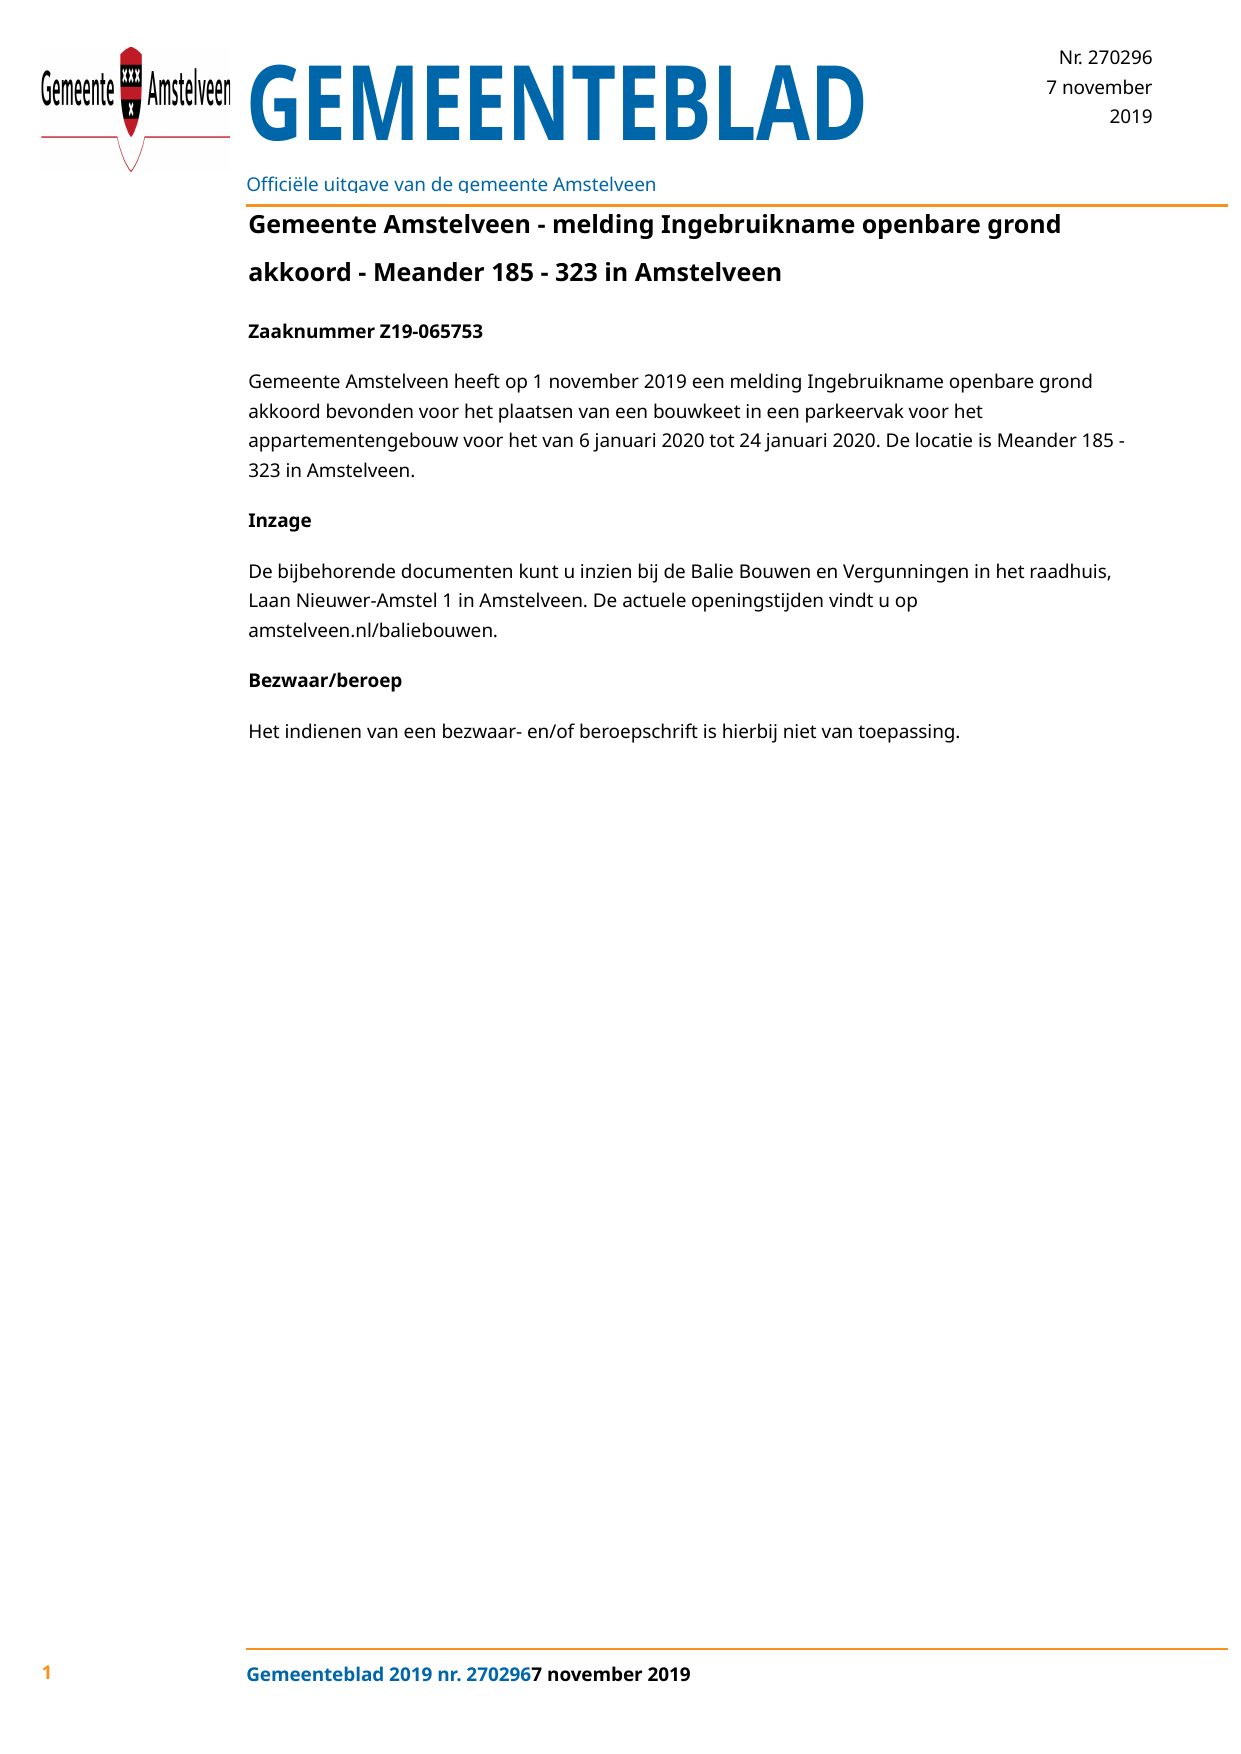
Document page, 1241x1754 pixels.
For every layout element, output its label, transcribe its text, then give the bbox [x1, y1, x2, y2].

picture [41, 47, 231, 172]
text Bezwaar/beroep [248, 667, 1152, 693]
text Inzage [248, 507, 1152, 533]
text Gemeente Amstelveen heeft op 1 november 2019 een melding Ingebruikname openbare grond akkoord bevonden voor het plaatsen van een bouwkeet in een parkeervak voor het appartementengebouw voor het van 6 januari 2020 tot 24 januari 2020. De locatie is Meander 185 - 323 in Amstelveen. [248, 368, 1152, 483]
text Gemeente Amstelveen - melding Ingebruikname openbare grond akkoord - Meander 185 - 323 in Amstelveen [248, 207, 1152, 288]
text Zaaknummer Z19-065753 [248, 318, 1152, 344]
text De bijbehorende documenten kunt u inzien bij de Balie Bouwen en Vergunningen in het raadhuis, Laan Nieuwer-Amstel 1 in Amstelveen. De actuele openingstijden vindt u op amstelveen.nl/baliebouwen. [248, 558, 1152, 643]
text Het indienen van een bezwaar- en/of beroepschrift is hierbij niet van toepassing. [248, 718, 1152, 744]
